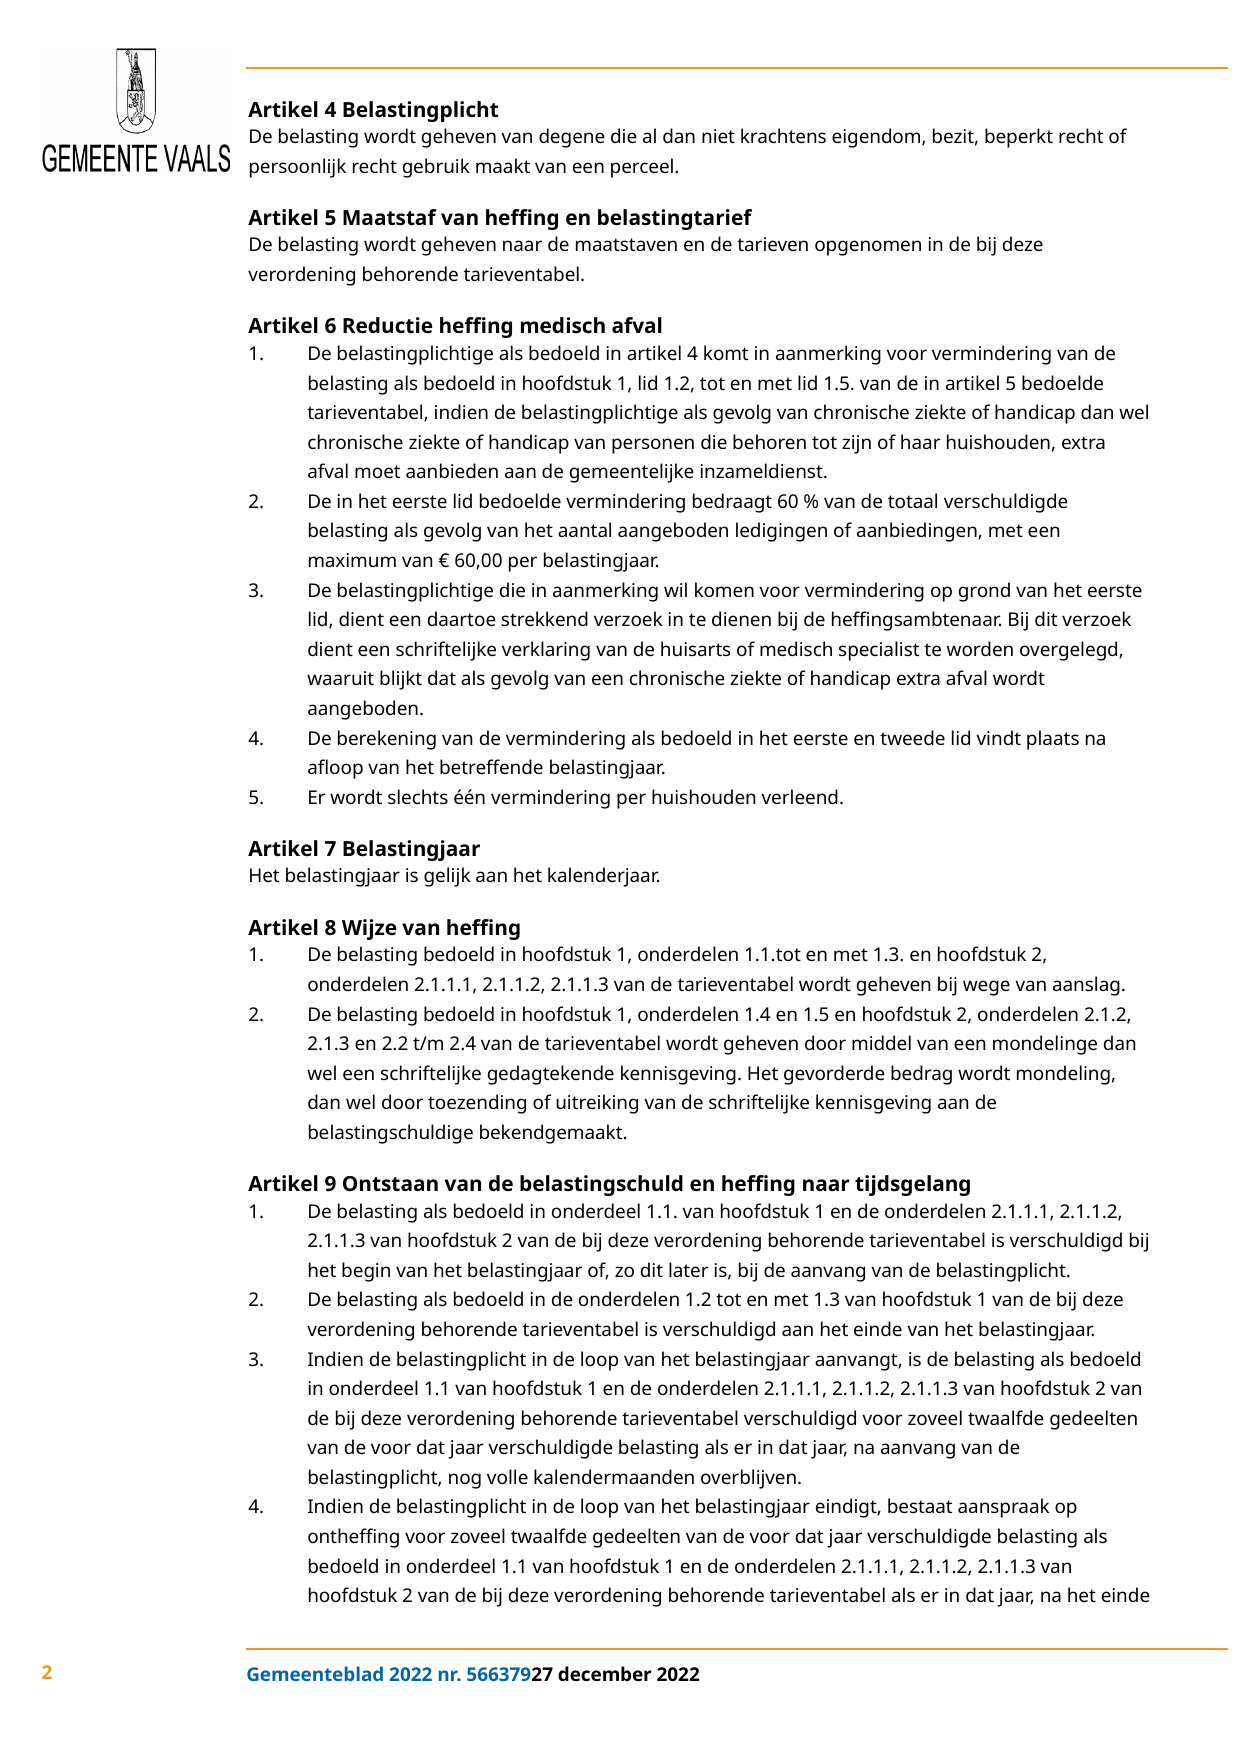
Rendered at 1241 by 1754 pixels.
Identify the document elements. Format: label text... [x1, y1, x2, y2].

list De belastingplichtige als bedoeld in artikel 4 komt in aanmerking voor vermindering van de belasting als bedoeld in hoofdstuk 1, lid 1.2, tot en met lid 1.5. van de in artikel 5 bedoelde tarieventabel, indien de belastingplichtige als gevolg van chronische ziekte of handicap dan wel chronische ziekte of handicap van personen die behoren tot zijn of haar huishouden, extra afval moet aanbieden aan de gemeentelijke inzameldienst. [248, 340, 1152, 484]
text Artikel 4 Belastingplicht [248, 95, 1152, 123]
text Het belastingjaar is gelijk aan het kalenderjaar. [248, 863, 1152, 888]
list De belastingplichtige die in aanmerking wil komen voor vermindering op grond van het eerste lid, dient een daartoe strekkend verzoek in te dienen bij de heffingsambtenaar. Bij dit verzoek dient een schriftelijke verklaring van de huisarts of medisch specialist te worden overgelegd, waaruit blijkt dat als gevolg van een chronische ziekte of handicap extra afval wordt aangeboden. [248, 577, 1152, 721]
text Artikel 7 Belastingjaar [248, 834, 1152, 863]
list De belasting als bedoeld in de onderdelen 1.2 tot en met 1.3 van hoofdstuk 1 van de bij deze verordening behorende tarieventabel is verschuldigd aan het einde van het belastingjaar. [248, 1287, 1152, 1342]
list De belasting als bedoeld in onderdeel 1.1. van hoofdstuk 1 en de onderdelen 2.1.1.1, 2.1.1.2, 2.1.1.3 van hoofdstuk 2 van de bij deze verordening behorende tarieventabel is verschuldigd bij het begin van het belastingjaar of, zo dit later is, bij de aanvang van de belastingplicht. [248, 1198, 1152, 1283]
list Er wordt slechts één vermindering per huishouden verleend. [248, 784, 1152, 809]
list Indien de belastingplicht in de loop van het belastingjaar aanvangt, is de belasting als bedoeld in onderdeel 1.1 van hoofdstuk 1 en de onderdelen 2.1.1.1, 2.1.1.2, 2.1.1.3 van hoofdstuk 2 van de bij deze verordening behorende tarieventabel verschuldigd voor zoveel twaalfde gedeelten van de voor dat jaar verschuldigde belasting als er in dat jaar, na aanvang van de belastingplicht, nog volle kalendermaanden overblijven. [248, 1346, 1152, 1490]
list De belasting bedoeld in hoofdstuk 1, onderdelen 1.4 en 1.5 en hoofdstuk 2, onderdelen 2.1.2, 2.1.3 en 2.2 t/m 2.4 van de tarieventabel wordt geheven door middel van een mondelinge dan wel een schriftelijke gedagtekende kennisgeving. Het gevorderde bedrag wordt mondeling, dan wel door toezending of uitreiking van de schriftelijke kennisgeving aan de belastingschuldige bekendgemaakt. [248, 1001, 1152, 1145]
picture [41, 47, 231, 172]
text Artikel 6 Reductie heffing medisch afval [248, 312, 1152, 340]
list De berekening van de vermindering als bedoeld in het eerste en tweede lid vindt plaats na afloop van het betreffende belastingjaar. [248, 725, 1152, 780]
text Artikel 5 Maatstaf van heffing en belastingtarief [248, 203, 1152, 232]
text Artikel 9 Ontstaan van de belastingschuld en heffing naar tijdsgelang [248, 1169, 1152, 1198]
text Artikel 8 Wijze van heffing [248, 913, 1152, 942]
list Indien de belastingplicht in de loop van het belastingjaar eindigt, bestaat aanspraak op ontheffing voor zoveel twaalfde gedeelten van de voor dat jaar verschuldigde belasting als bedoeld in onderdeel 1.1 van hoofdstuk 1 en de onderdelen 2.1.1.1, 2.1.1.2, 2.1.1.3 van hoofdstuk 2 van de bij deze verordening behorende tarieventabel als er in dat jaar, na het einde [248, 1494, 1152, 1608]
list De belasting bedoeld in hoofdstuk 1, onderdelen 1.1.tot en met 1.3. en hoofdstuk 2, onderdelen 2.1.1.1, 2.1.1.2, 2.1.1.3 van de tarieventabel wordt geheven bij wege van aanslag. [248, 942, 1152, 997]
text De belasting wordt geheven naar de maatstaven en de tarieven opgenomen in de bij deze verordening behorende tarieventabel. [248, 232, 1152, 287]
list De in het eerste lid bedoelde vermindering bedraagt 60 % van de totaal verschuldigde belasting als gevolg van het aantal aangeboden ledigingen of aanbiedingen, met een maximum van € 60,00 per belastingjaar. [248, 488, 1152, 573]
text De belasting wordt geheven van degene die al dan niet krachtens eigendom, bezit, beperkt recht of persoonlijk recht gebruik maakt van een perceel. [248, 123, 1152, 178]
